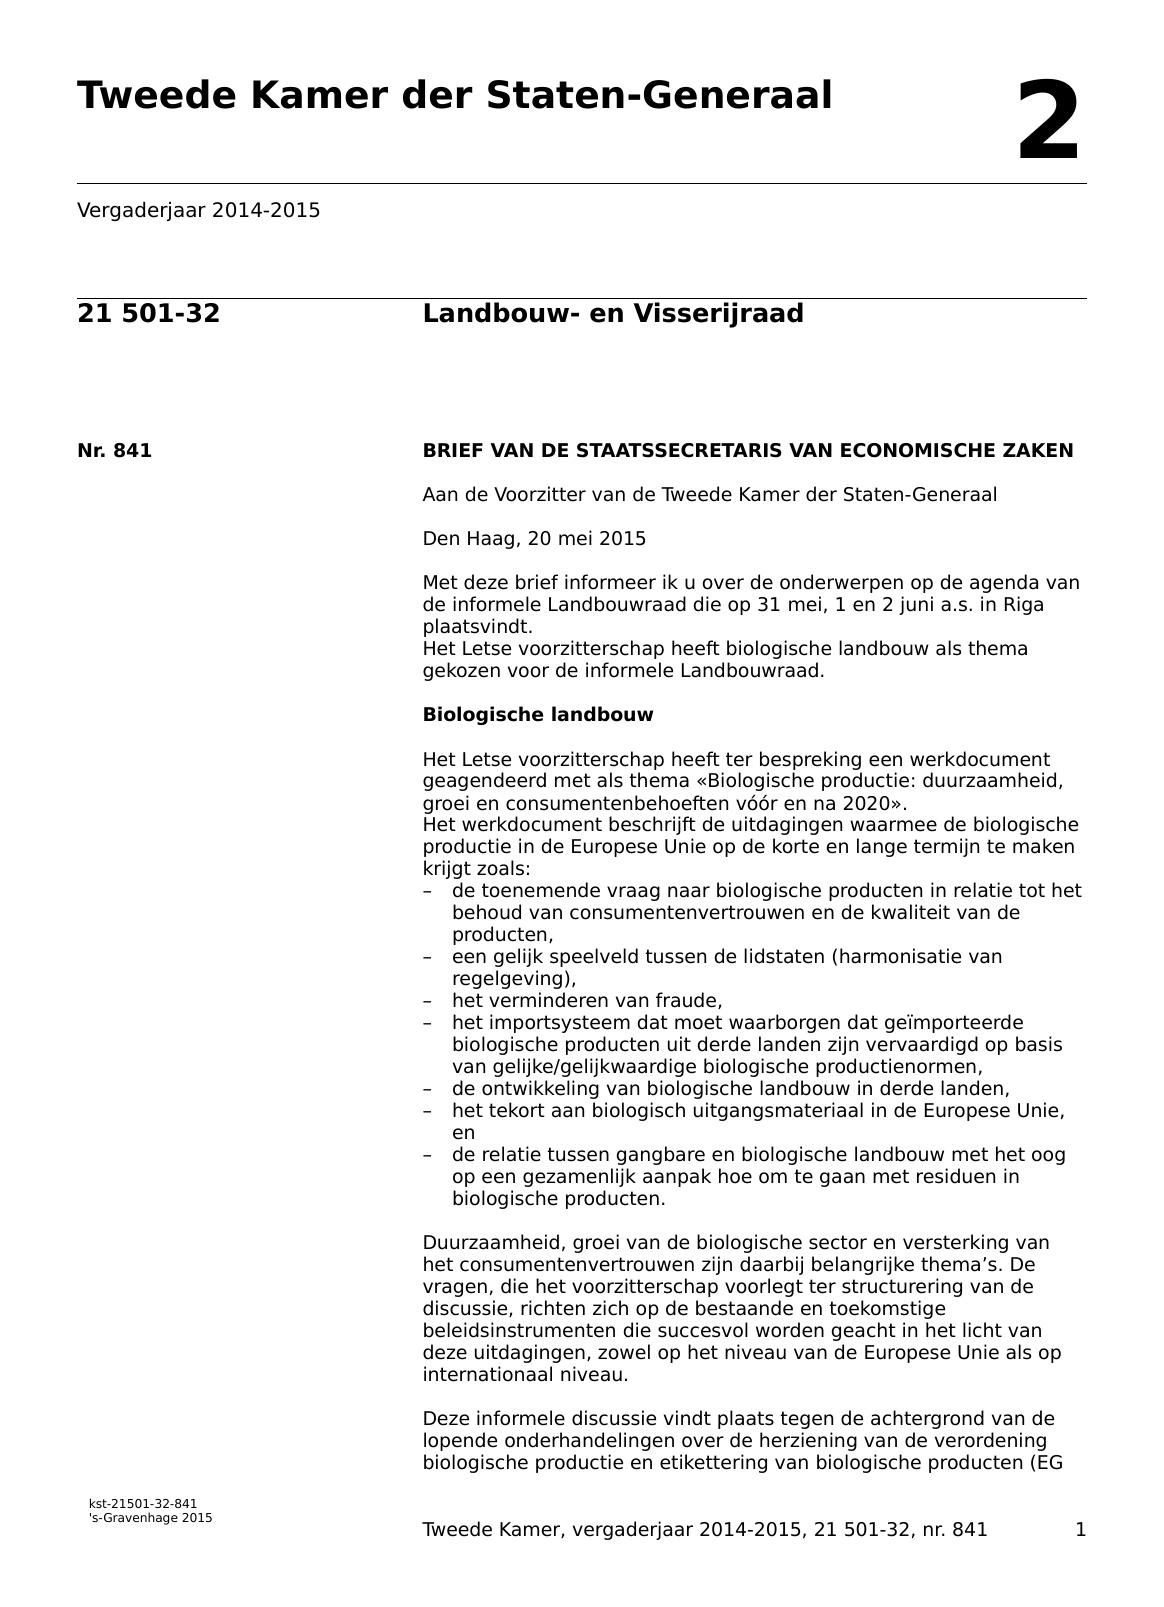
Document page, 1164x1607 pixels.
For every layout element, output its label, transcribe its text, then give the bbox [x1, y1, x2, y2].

text kst-21501-32-841 [88, 1497, 323, 1511]
text 's-Gravenhage 2015 [88, 1511, 323, 1525]
text – het tekort aan biologisch uitgangsmateriaal in de Europese Unie, en [422, 1100, 1087, 1144]
text – het verminderen van fraude, [422, 990, 1087, 1012]
subtitle Biologische landbouw [422, 704, 1087, 726]
text Aan de Voorzitter van de Tweede Kamer der Staten-Generaal [422, 484, 1087, 506]
text Het werkdocument beschrijft de uitdagingen waarmee de biologische productie in de Europese Unie op de korte en lange termijn te maken krijgt zoals: [422, 814, 1087, 880]
table_header Tweede Kamer der Staten-Generaal [77, 59, 886, 183]
text Deze informele discussie vindt plaats tegen de achtergrond van de lopende onderhandelingen over de herziening van de verordening biologische productie en etikettering van biologische producten (EG [422, 1408, 1087, 1474]
text – de ontwikkeling van biologische landbouw in derde landen, [422, 1078, 1087, 1100]
text – het importsysteem dat moet waarborgen dat geïmporteerde biologische producten uit derde landen zijn vervaardigd op basis van gelijke/gelijkwaardige biologische productienormen, [422, 1012, 1087, 1078]
text Den Haag, 20 mei 2015 [422, 528, 1087, 550]
text – de relatie tussen gangbare en biologische landbouw met het oog op een gezamenlijk aanpak hoe om te gaan met residuen in biologische producten. [422, 1144, 1087, 1210]
table_cell Vergaderjaar 2014-2015 [77, 184, 1087, 298]
text Duurzaamheid, groei van de biologische sector en versterking van het consumentenvertrouwen zijn daarbij belangrijke thema’s. De vragen, die het voorzitterschap voorlegt ter structurering van de discussie, richten zich op de bestaande en toekomstige beleidsinstrumenten die succesvol worden geacht in het licht van deze uitdagingen, zowel op het niveau van de Europese Unie als op internationaal niveau. [422, 1232, 1087, 1386]
subtitle Nr. 841 BRIEF VAN DE STAATSSECRETARIS VAN ECONOMISCHE ZAKEN [77, 440, 1087, 462]
subtitle 21 501-32 Landbouw- en Visserijraad [77, 299, 1087, 329]
text – de toenemende vraag naar biologische producten in relatie tot het behoud van consumentenvertrouwen en de kwaliteit van de producten, [422, 880, 1087, 946]
text Met deze brief informeer ik u over de onderwerpen op de agenda van de informele Landbouwraad die op 31 mei, 1 en 2 juni a.s. in Riga plaatsvindt. [422, 572, 1087, 638]
text Het Letse voorzitterschap heeft biologische landbouw als thema gekozen voor de informele Landbouwraad. [422, 638, 1087, 682]
table_header 2 [886, 59, 1087, 183]
text Het Letse voorzitterschap heeft ter bespreking een werkdocument geagendeerd met als thema «Biologische productie: duurzaamheid, groei en consumentenbehoeften vóór en na 2020». [422, 748, 1087, 814]
text – een gelijk speelveld tussen de lidstaten (harmonisatie van regelgeving), [422, 946, 1087, 990]
